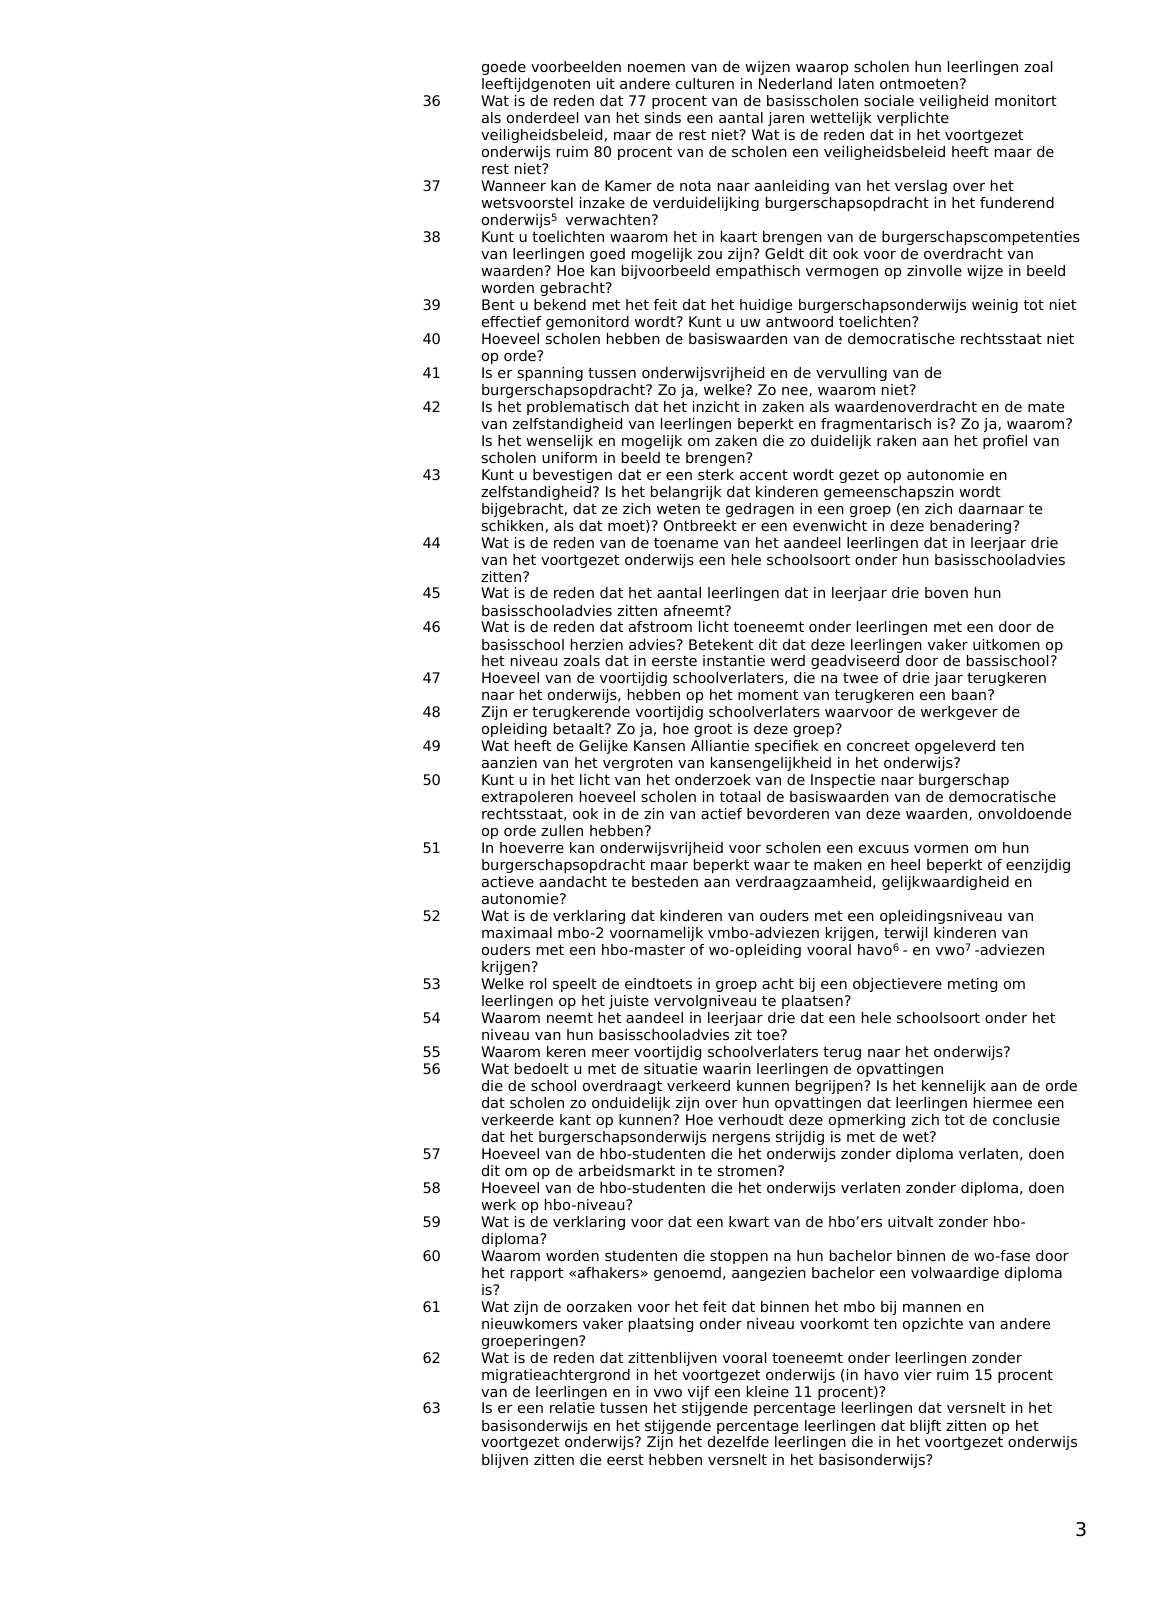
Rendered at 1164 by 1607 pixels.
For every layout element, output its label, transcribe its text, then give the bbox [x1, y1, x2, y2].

table_cell Waarom neemt het aandeel in leerjaar drie dat een hele schoolsoort onder het niveau van hun basisschooladvies zit toe? [475, 1010, 1087, 1044]
table_cell Hoeveel scholen hebben de basiswaarden van de democratische rechtsstaat niet op orde? [475, 331, 1087, 365]
table_cell In hoeverre kan onderwijsvrijheid voor scholen een excuus vormen om hun burgerschapsopdracht maar beperkt waar te maken en heel beperkt of eenzijdig actieve aandacht te besteden aan verdraagzaamheid, gelijkwaardigheid en autonomie? [475, 840, 1087, 908]
table_cell Is het problematisch dat het inzicht in zaken als waardenoverdracht en de mate van zelfstandigheid van leerlingen beperkt en fragmentarisch is? Zo ja, waarom? Is het wenselijk en mogelijk om zaken die zo duidelijk raken aan het profiel van scholen uniform in beeld te brengen? [475, 399, 1087, 467]
table_cell 60 [422, 1248, 475, 1298]
table_cell 57 [422, 1146, 475, 1180]
table_cell Wat is de reden dat zittenblijven vooral toeneemt onder leerlingen zonder migratieachtergrond in het voortgezet onderwijs (in havo vier ruim 15 procent van de leerlingen en in vwo vijf een kleine 11 procent)? [475, 1350, 1087, 1400]
table_cell 59 [422, 1214, 475, 1248]
table_cell 44 [422, 535, 475, 585]
table_cell Bent u bekend met het feit dat het huidige burgerschapsonderwijs weinig tot niet effectief gemonitord wordt? Kunt u uw antwoord toelichten? [475, 297, 1087, 331]
table_cell 37 [422, 178, 475, 229]
table_cell 39 [422, 297, 475, 331]
table_cell 40 [422, 331, 475, 365]
table_cell 46 [422, 619, 475, 670]
table_cell Hoeveel van de hbo-studenten die het onderwijs zonder diploma verlaten, doen dit om op de arbeidsmarkt in te stromen? [475, 1146, 1087, 1180]
table_cell 38 [422, 229, 475, 297]
table_cell Welke rol speelt de eindtoets in groep acht bij een objectievere meting om leerlingen op het juiste vervolgniveau te plaatsen? [475, 976, 1087, 1010]
table_cell Kunt u in het licht van het onderzoek van de Inspectie naar burgerschap extrapoleren hoeveel scholen in totaal de basiswaarden van de democratische rechtsstaat, ook in de zin van actief bevorderen van deze waarden, onvoldoende op orde zullen hebben? [475, 772, 1087, 840]
table_cell 49 [422, 738, 475, 772]
table_cell Zijn er terugkerende voortijdig schoolverlaters waarvoor de werkgever de opleiding betaalt? Zo ja, hoe groot is deze groep? [475, 704, 1087, 738]
table_cell Wat is de reden dat het aantal leerlingen dat in leerjaar drie boven hun basisschooladvies zitten afneemt? [475, 585, 1087, 619]
table_cell Hoeveel van de hbo-studenten die het onderwijs verlaten zonder diploma, doen werk op hbo-niveau? [475, 1180, 1087, 1214]
table_cell 62 [422, 1350, 475, 1400]
table_cell Wat is de verklaring dat kinderen van ouders met een opleidingsniveau van maximaal mbo-2 voornamelijk vmbo-adviezen krijgen, terwijl kinderen van ouders met een hbo-master of wo-opleiding vooral havo6- en vwo7-adviezen krijgen? [475, 908, 1087, 976]
table_cell Wat zijn de oorzaken voor het feit dat binnen het mbo bij mannen en nieuwkomers vaker plaatsing onder niveau voorkomt ten opzichte van andere groeperingen? [475, 1299, 1087, 1349]
table_cell 42 [422, 399, 475, 467]
table_cell Wat bedoelt u met de situatie waarin leerlingen de opvattingen die de school overdraagt verkeerd kunnen begrijpen? Is het kennelijk aan de orde dat scholen zo onduidelijk zijn over hun opvattingen dat leerlingen hiermee een verkeerde kant op kunnen? Hoe verhoudt deze opmerking zich tot de conclusie dat het burgerschapsonderwijs nergens strijdig is met de wet? [475, 1061, 1087, 1146]
table_cell Wat is de verklaring voor dat een kwart van de hbo’ers uitvalt zonder hbo-diploma? [475, 1214, 1087, 1248]
table_cell 41 [422, 365, 475, 399]
table_cell 56 [422, 1061, 475, 1146]
table_cell Hoeveel van de voortijdig schoolverlaters, die na twee of drie jaar terugkeren naar het onderwijs, hebben op het moment van terugkeren een baan? [475, 670, 1087, 704]
table_cell 47 [422, 670, 475, 704]
table_cell 43 [422, 467, 475, 534]
table_cell 52 [422, 908, 475, 976]
table_cell goede voorbeelden noemen van de wijzen waarop scholen hun leerlingen zoal leeftijdgenoten uit andere culturen in Nederland laten ontmoeten? [475, 59, 1087, 93]
table_cell Kunt u bevestigen dat er een sterk accent wordt gezet op autonomie en zelfstandigheid? Is het belangrijk dat kinderen gemeenschapszin wordt bijgebracht, dat ze zich weten te gedragen in een groep (en zich daarnaar te schikken, als dat moet)? Ontbreekt er een evenwicht in deze benadering? [475, 467, 1087, 534]
table_cell Waarom keren meer voortijdig schoolverlaters terug naar het onderwijs? [475, 1044, 1087, 1061]
table_cell Wat heeft de Gelijke Kansen Alliantie specifiek en concreet opgeleverd ten aanzien van het vergroten van kansengelijkheid in het onderwijs? [475, 738, 1087, 772]
table_cell Is er een relatie tussen het stijgende percentage leerlingen dat versnelt in het basisonderwijs en het stijgende percentage leerlingen dat blijft zitten op het voortgezet onderwijs? Zijn het dezelfde leerlingen die in het voortgezet onderwijs blijven zitten die eerst hebben versnelt in het basisonderwijs? [475, 1400, 1087, 1468]
table_cell 61 [422, 1299, 475, 1349]
table_cell 51 [422, 840, 475, 908]
table_cell 45 [422, 585, 475, 619]
table_cell 55 [422, 1044, 475, 1061]
table_cell 50 [422, 772, 475, 840]
table_cell Kunt u toelichten waarom het in kaart brengen van de burgerschapscompetenties van leerlingen goed mogelijk zou zijn? Geldt dit ook voor de overdracht van waarden? Hoe kan bijvoorbeeld empathisch vermogen op zinvolle wijze in beeld worden gebracht? [475, 229, 1087, 297]
table_cell 53 [422, 976, 475, 1010]
table_cell 48 [422, 704, 475, 738]
table_cell 54 [422, 1010, 475, 1044]
table_cell 58 [422, 1180, 475, 1214]
table_cell Wat is de reden van de toename van het aandeel leerlingen dat in leerjaar drie van het voortgezet onderwijs een hele schoolsoort onder hun basisschooladvies zitten? [475, 535, 1087, 585]
table_cell 36 [422, 93, 475, 178]
table_cell Waarom worden studenten die stoppen na hun bachelor binnen de wo-fase door het rapport «afhakers» genoemd, aangezien bachelor een volwaardige diploma is? [475, 1248, 1087, 1298]
table_cell Wat is de reden dat afstroom licht toeneemt onder leerlingen met een door de basisschool herzien advies? Betekent dit dat deze leerlingen vaker uitkomen op het niveau zoals dat in eerste instantie werd geadviseerd door de bassischool? [475, 619, 1087, 670]
table_cell [422, 59, 475, 93]
table_cell 63 [422, 1400, 475, 1468]
table_cell Wanneer kan de Kamer de nota naar aanleiding van het verslag over het wetsvoorstel inzake de verduidelijking burgerschapsopdracht in het funderend onderwijs5 verwachten? [475, 178, 1087, 229]
table_cell Is er spanning tussen onderwijsvrijheid en de vervulling van de burgerschapsopdracht? Zo ja, welke? Zo nee, waarom niet? [475, 365, 1087, 399]
table_cell Wat is de reden dat 77 procent van de basisscholen sociale veiligheid monitort als onderdeel van het sinds een aantal jaren wettelijk verplichte veiligheidsbeleid, maar de rest niet? Wat is de reden dat in het voortgezet onderwijs ruim 80 procent van de scholen een veiligheidsbeleid heeft maar de rest niet? [475, 93, 1087, 178]
